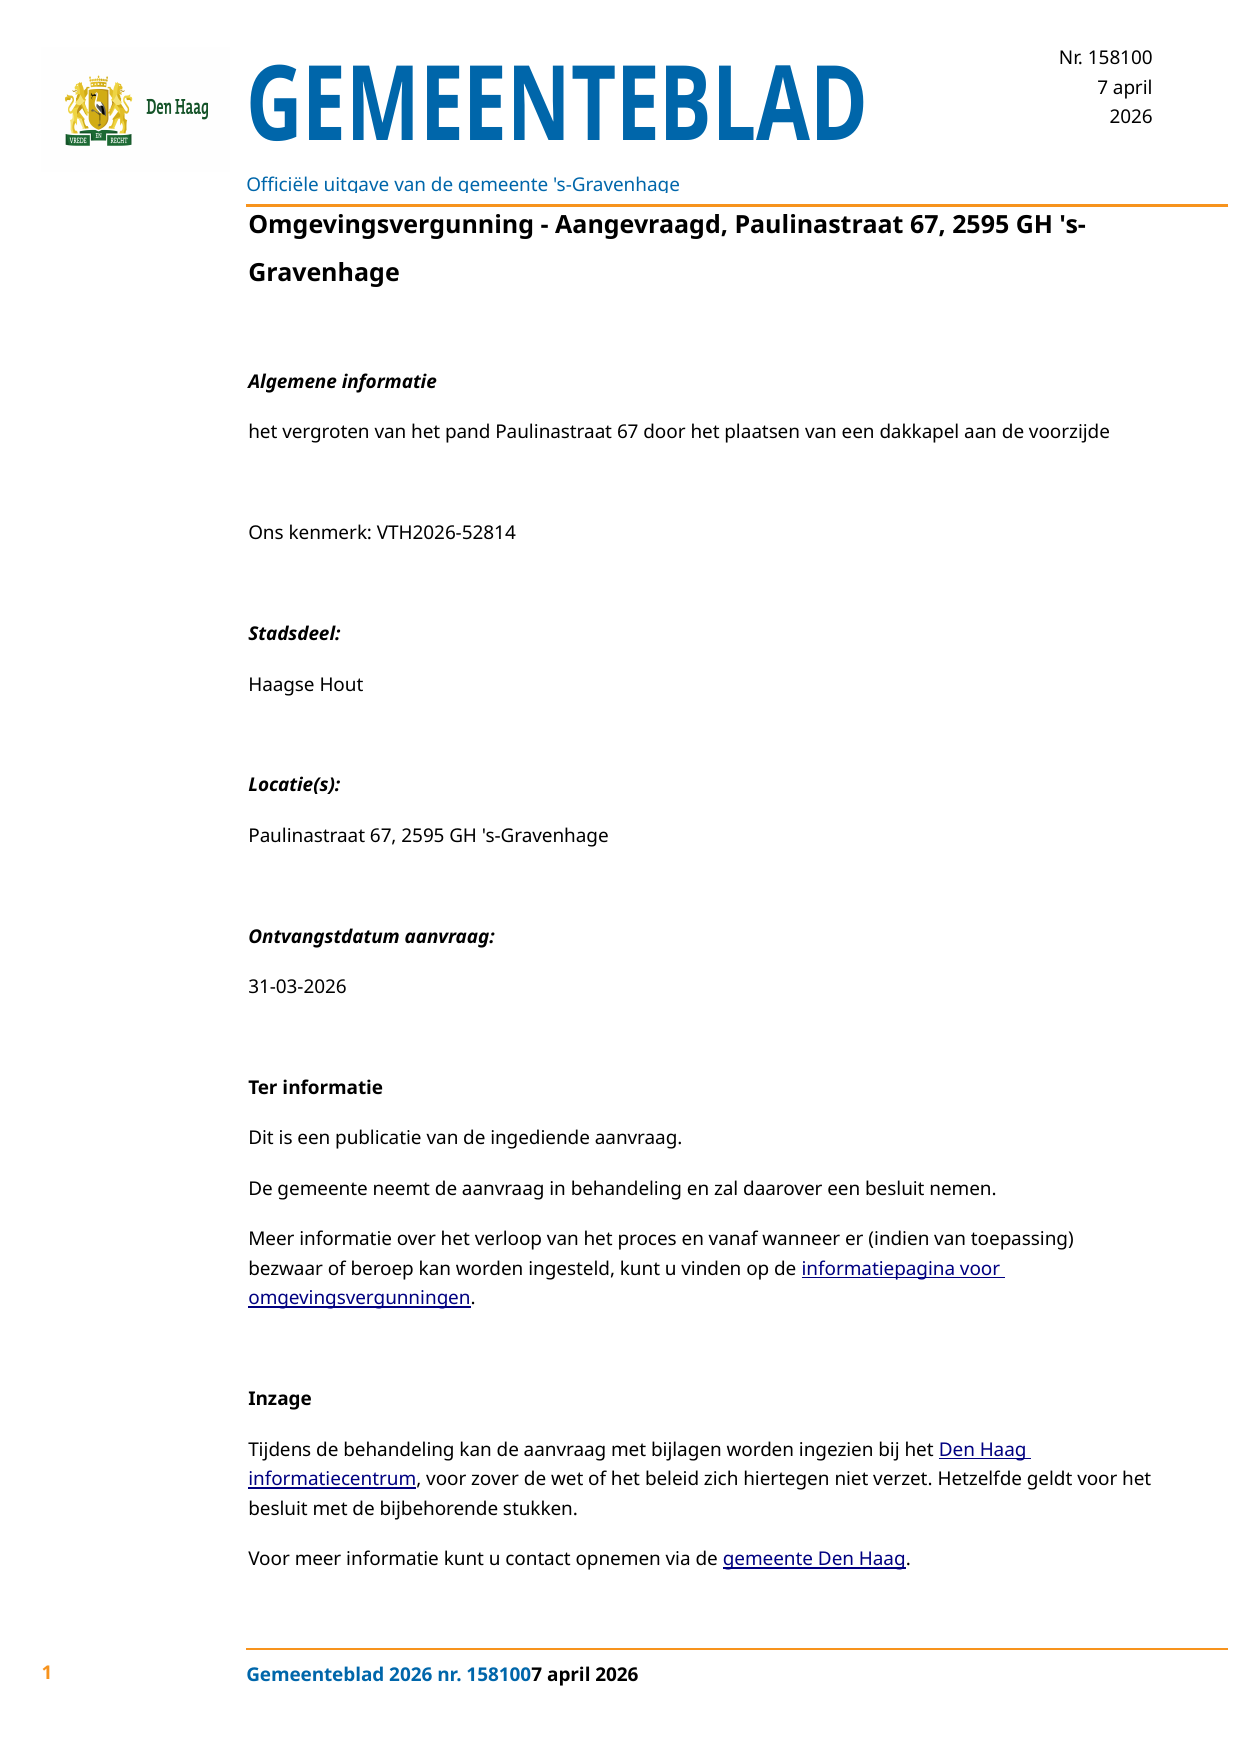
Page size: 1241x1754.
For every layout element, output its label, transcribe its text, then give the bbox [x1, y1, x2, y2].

text Paulinastraat 67, 2595 GH 's-Gravenhage [248, 822, 1152, 848]
text Inzage [248, 1385, 1152, 1411]
picture [41, 47, 231, 172]
text Tijdens de behandeling kan de aanvraag met bijlagen worden ingezien bij het Den Haag informatiecentrum, voor zover de wet of het beleid zich hiertegen niet verzet. Hetzelfde geldt voor het besluit met de bijbehorende stukken. [248, 1436, 1152, 1521]
text Locatie(s): [248, 772, 1152, 797]
text Ter informatie [248, 1074, 1152, 1100]
text Algemene informatie [248, 368, 1152, 394]
text Ons kenmerk: VTH2026-52814 [248, 519, 1152, 545]
text De gemeente neemt de aanvraag in behandeling en zal daarover een besluit nemen. [248, 1175, 1152, 1201]
text Ontvangstdatum aanvraag: [248, 923, 1152, 949]
text 31-03-2026 [248, 973, 1152, 999]
text Dit is een publicatie van de ingediende aanvraag. [248, 1124, 1152, 1150]
text Meer informatie over het verloop van het proces en vanaf wanneer er (indien van toepassing) bezwaar of beroep kan worden ingesteld, kunt u vinden op de informatiepagina voor omgevingsvergunningen. [248, 1225, 1152, 1310]
text Omgevingsvergunning - Aangevraagd, Paulinastraat 67, 2595 GH 's-Gravenhage [248, 207, 1152, 288]
text het vergroten van het pand Paulinastraat 67 door het plaatsen van een dakkapel aan de voorzijde [248, 419, 1152, 444]
text Stadsdeel: [248, 620, 1152, 646]
text Voor meer informatie kunt u contact opnemen via de gemeente Den Haag. [248, 1545, 1152, 1571]
text Haagse Hout [248, 671, 1152, 697]
